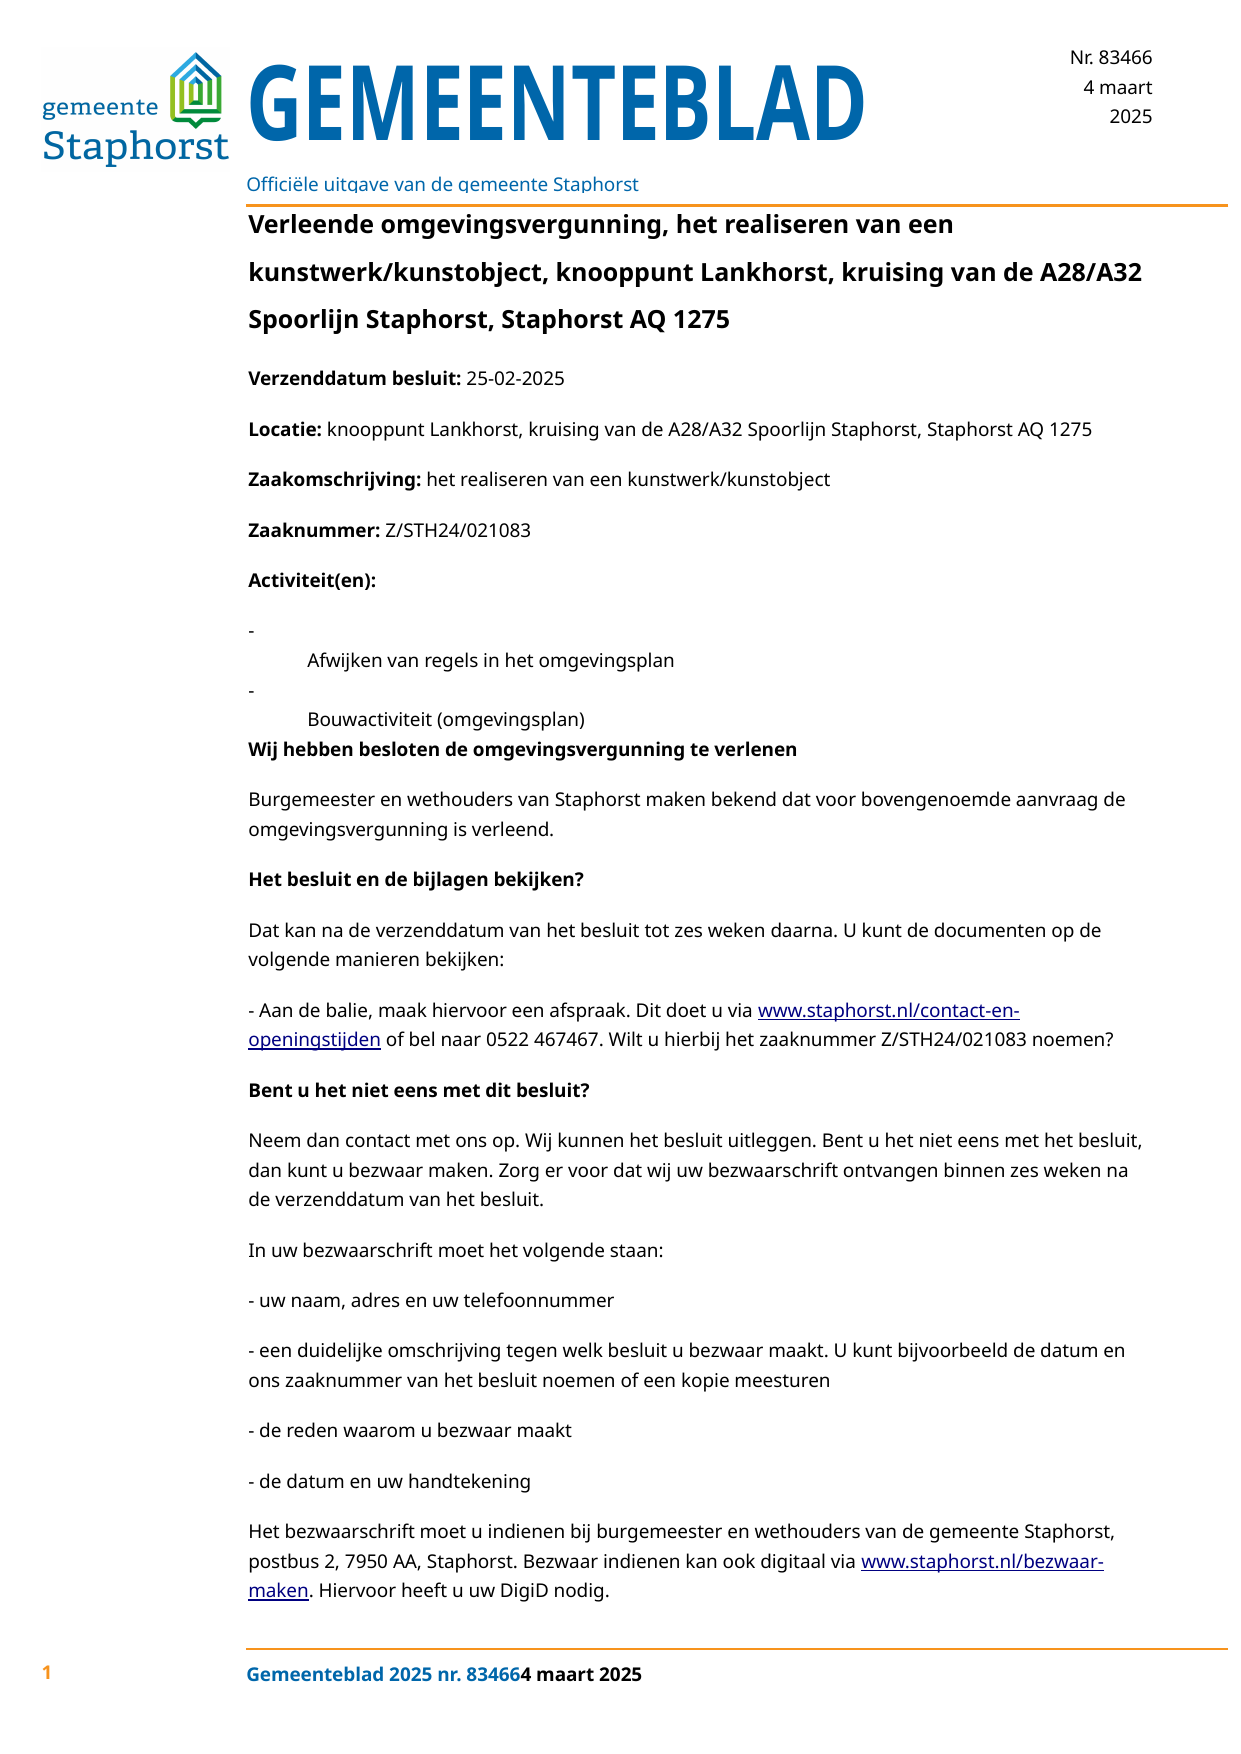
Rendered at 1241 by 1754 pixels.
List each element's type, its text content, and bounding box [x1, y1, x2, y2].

text Neem dan contact met ons op. Wij kunnen het besluit uitleggen. Bent u het niet eens met het besluit, dan kunt u bezwaar maken. Zorg er voor dat wij uw bezwaarschrift ontvangen binnen zes weken na de verzenddatum van het besluit. [248, 1127, 1152, 1212]
text Het besluit en de bijlagen bekijken? [248, 866, 1152, 892]
text In uw bezwaarschrift moet het volgende staan: [248, 1237, 1152, 1262]
text Wij hebben besloten de omgevingsvergunning te verlenen [248, 736, 1152, 762]
picture [41, 47, 231, 172]
text - de reden waarom u bezwaar maakt [248, 1418, 1152, 1443]
text - Aan de balie, maak hiervoor een afspraak. Dit doet u via www.staphorst.nl/contact-en-openingstijden of bel naar 0522 467467. Wilt u hierbij het zaaknummer Z/STH24/021083 noemen? [248, 997, 1152, 1052]
text - een duidelijke omschrijving tegen welk besluit u bezwaar maakt. U kunt bijvoorbeeld de datum en ons zaaknummer van het besluit noemen of een kopie meesturen [248, 1338, 1152, 1393]
text Zaakomschrijving: het realiseren van een kunstwerk/kunstobject [248, 466, 1152, 492]
text Verzenddatum besluit: 25-02-2025 [248, 366, 1152, 391]
text Verleende omgevingsvergunning, het realiseren van een kunstwerk/kunstobject, knooppunt Lankhorst, kruising van de A28/A32 Spoorlijn Staphorst, Staphorst AQ 1275 [248, 207, 1152, 336]
text - uw naam, adres en uw telefoonnummer [248, 1287, 1152, 1313]
text Dat kan na de verzenddatum van het besluit tot zes weken daarna. U kunt de documenten op de volgende manieren bekijken: [248, 917, 1152, 972]
text Burgemeester en wethouders van Staphorst maken bekend dat voor bovengenoemde aanvraag de omgevingsvergunning is verleend. [248, 786, 1152, 842]
text Bent u het niet eens met dit besluit? [248, 1077, 1152, 1102]
list Bouwactiviteit (omgevingsplan) [248, 706, 1152, 732]
text Het bezwaarschrift moet u indienen bij burgemeester en wethouders van de gemeente Staphorst, postbus 2, 7950 AA, Staphorst. Bezwaar indienen kan ook digitaal via www.staphorst.nl/bezwaar-maken. Hiervoor heeft u uw DigiD nodig. [248, 1518, 1152, 1603]
text Zaaknummer: Z/STH24/021083 [248, 517, 1152, 542]
text Activiteit(en): [248, 567, 1152, 593]
text - de datum en uw handtekening [248, 1468, 1152, 1494]
text Locatie: knooppunt Lankhorst, kruising van de A28/A32 Spoorlijn Staphorst, Staphorst AQ 1275 [248, 416, 1152, 442]
list Afwijken van regels in het omgevingsplan [248, 647, 1152, 673]
